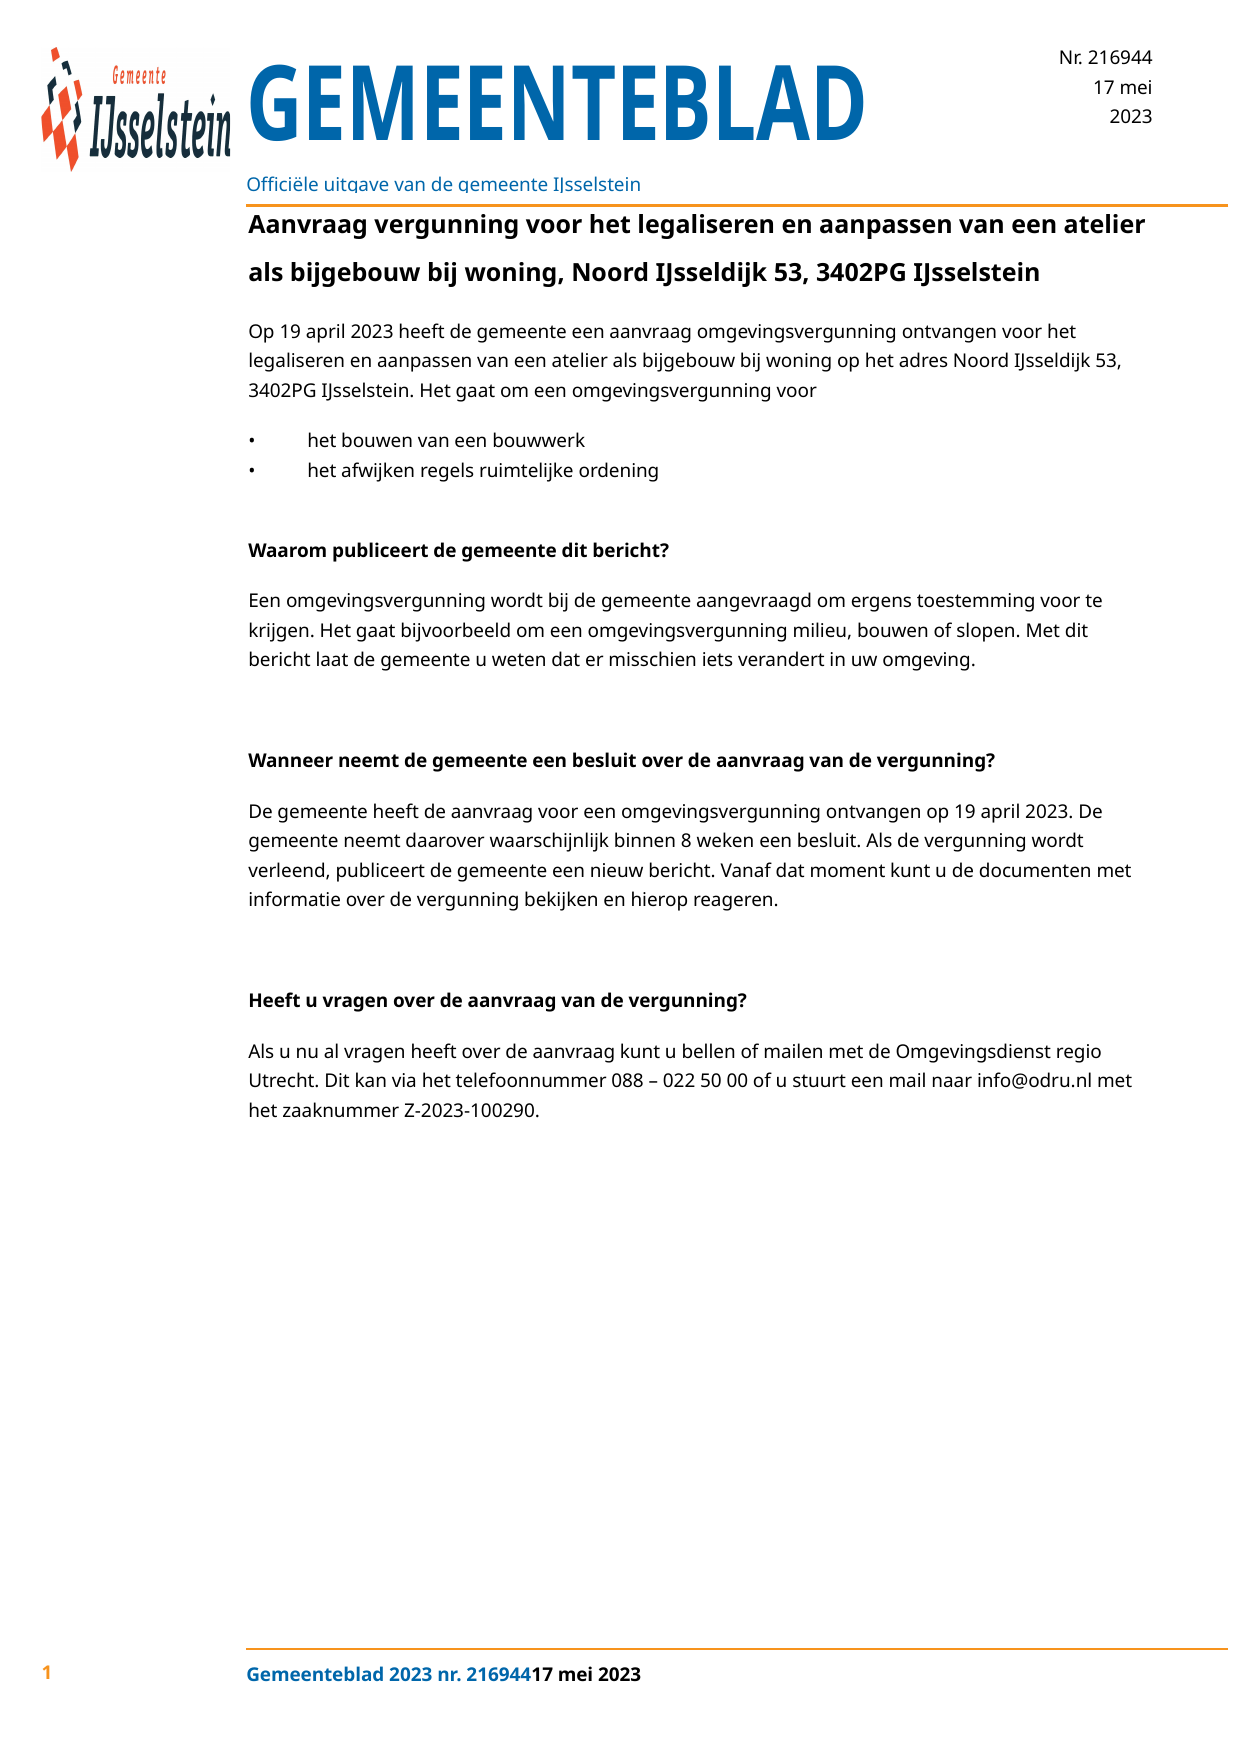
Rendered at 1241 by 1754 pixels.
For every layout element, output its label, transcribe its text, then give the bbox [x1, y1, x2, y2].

text Op 19 april 2023 heeft de gemeente een aanvraag omgevingsvergunning ontvangen voor het legaliseren en aanpassen van een atelier als bijgebouw bij woning op het adres Noord IJsseldijk 53, 3402PG IJsselstein. Het gaat om een omgevingsvergunning voor [248, 318, 1152, 403]
text Wanneer neemt de gemeente een besluit over de aanvraag van de vergunning? [248, 747, 1152, 773]
text Een omgevingsvergunning wordt bij de gemeente aangevraagd om ergens toestemming voor te krijgen. Het gaat bijvoorbeeld om een omgevingsvergunning milieu, bouwen of slopen. Met dit bericht laat de gemeente u weten dat er misschien iets verandert in uw omgeving. [248, 587, 1152, 672]
picture [41, 47, 231, 172]
text Heeft u vragen over de aanvraag van de vergunning? [248, 987, 1152, 1013]
list het afwijken regels ruimtelijke ordening [248, 457, 1152, 483]
text De gemeente heeft de aanvraag voor een omgevingsvergunning ontvangen op 19 april 2023. De gemeente neemt daarover waarschijnlijk binnen 8 weken een besluit. Als de vergunning wordt verleend, publiceert de gemeente een nieuw bericht. Vanaf dat moment kunt u de documenten met informatie over de vergunning bekijken en hierop reageren. [248, 798, 1152, 912]
text Als u nu al vragen heeft over de aanvraag kunt u bellen of mailen met de Omgevingsdienst regio Utrecht. Dit kan via het telefoonnummer 088 – 022 50 00 of u stuurt een mail naar info@odru.nl met het zaaknummer Z-2023-100290. [248, 1038, 1152, 1123]
text Waarom publiceert de gemeente dit bericht? [248, 537, 1152, 563]
text Aanvraag vergunning voor het legaliseren en aanpassen van een atelier als bijgebouw bij woning, Noord IJsseldijk 53, 3402PG IJsselstein [248, 207, 1152, 288]
list het bouwen van een bouwwerk [248, 427, 1152, 453]
